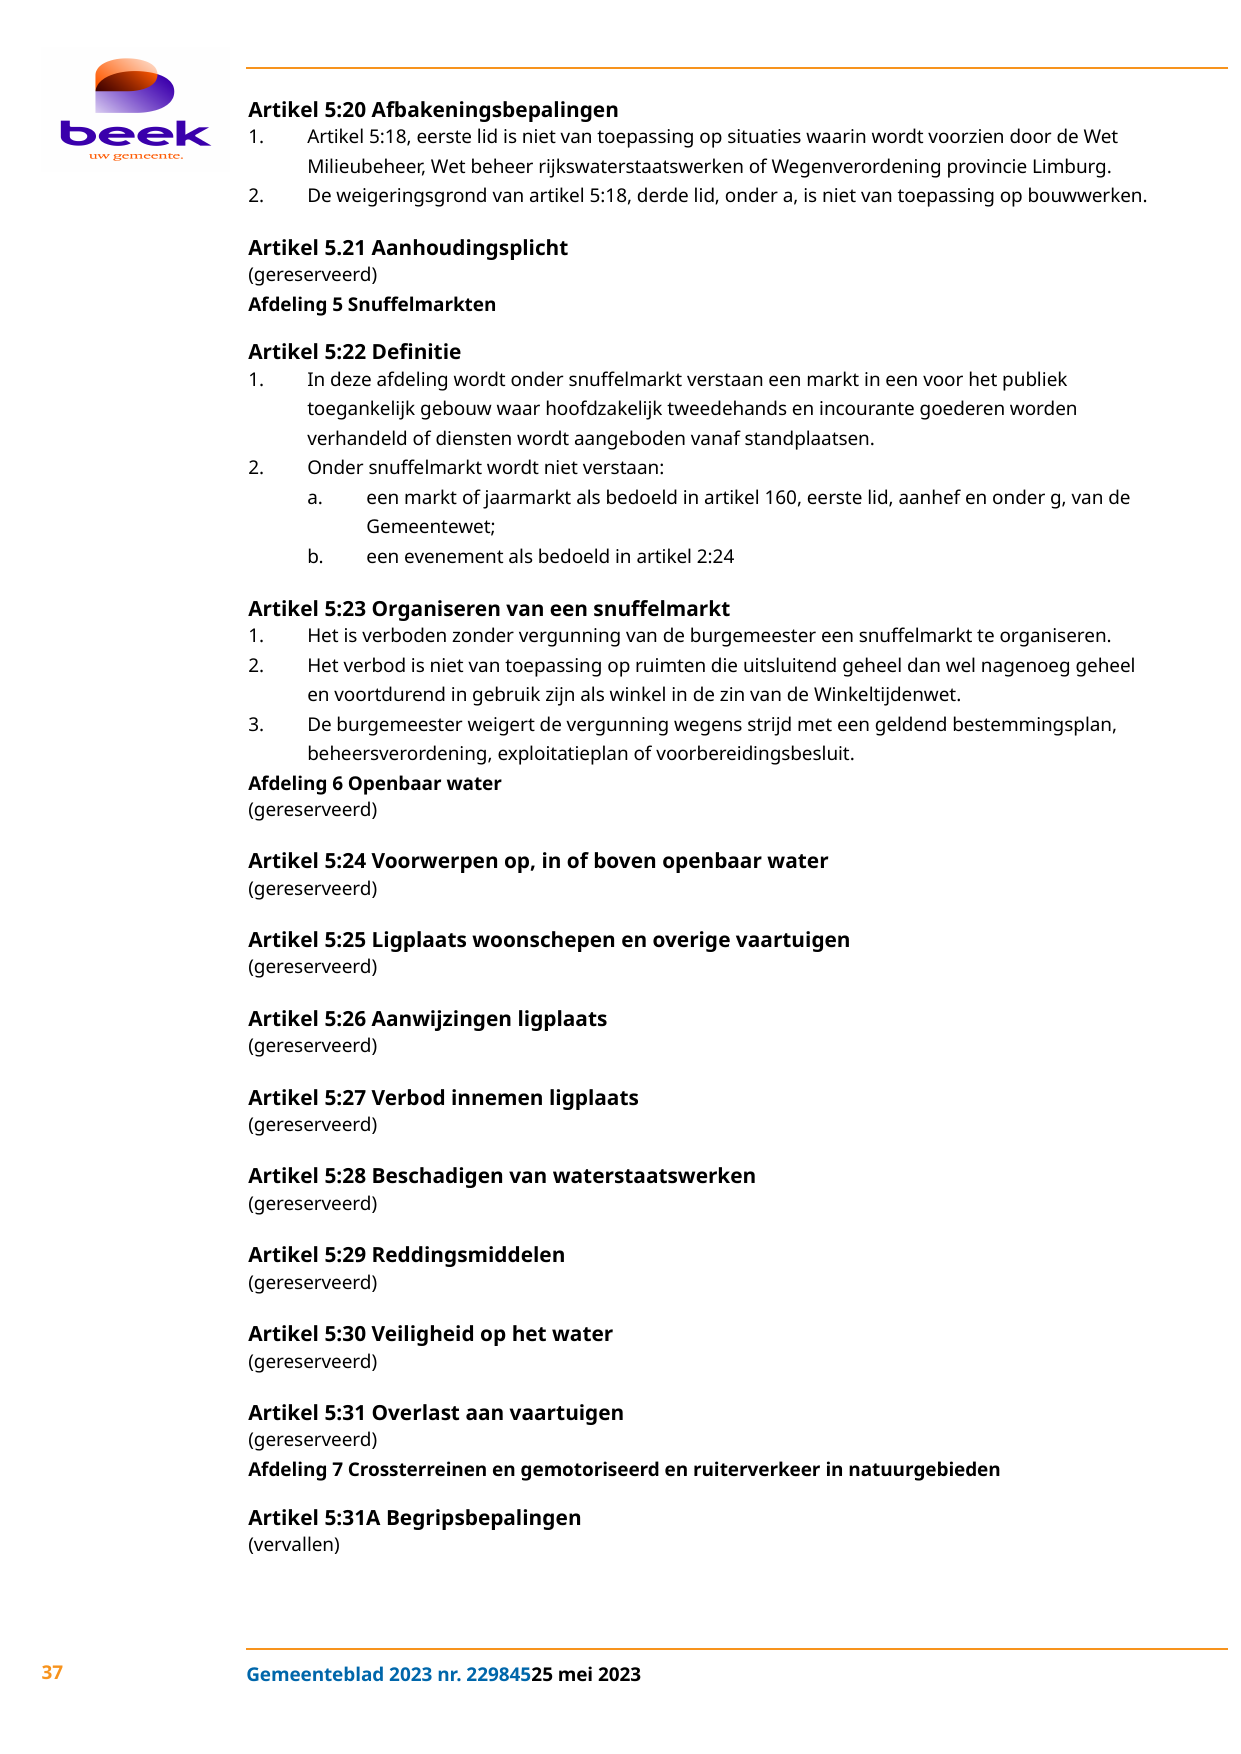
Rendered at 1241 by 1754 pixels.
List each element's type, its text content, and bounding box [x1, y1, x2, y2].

text Afdeling 5 Snuffelmarkten [248, 291, 1152, 317]
list Het verbod is niet van toepassing op ruimten die uitsluitend geheel dan wel nagenoeg geheel en voortdurend in gebruik zijn als winkel in de zin van de Winkeltijdenwet. [248, 652, 1152, 707]
text Artikel 5:26 Aanwijzingen ligplaats [248, 1004, 1152, 1032]
text Artikel 5:23 Organiseren van een snuffelmarkt [248, 594, 1152, 622]
text Artikel 5:25 Ligplaats woonschepen en overige vaartuigen [248, 925, 1152, 953]
text (gereserveerd) [248, 796, 1152, 822]
list een evenement als bedoeld in artikel 2:24 [307, 543, 1152, 569]
text Artikel 5:20 Afbakeningsbepalingen [248, 95, 1152, 123]
text (vervallen) [248, 1531, 1152, 1557]
text (gereserveerd) [248, 1032, 1152, 1058]
text (gereserveerd) [248, 1348, 1152, 1373]
list In deze afdeling wordt onder snuffelmarkt verstaan een markt in een voor het publiek toegankelijk gebouw waar hoofdzakelijk tweedehands en incourante goederen worden verhandeld of diensten wordt aangeboden vanaf standplaatsen. [248, 366, 1152, 451]
list Het is verboden zonder vergunning van de burgemeester een snuffelmarkt te organiseren. [248, 622, 1152, 648]
text (gereserveerd) [248, 875, 1152, 900]
text (gereserveerd) [248, 1269, 1152, 1295]
list De burgemeester weigert de vergunning wegens strijd met een geldend bestemmingsplan, beheersverordening, exploitatieplan of voorbereidingsbesluit. [248, 711, 1152, 766]
text Artikel 5:31A Begripsbepalingen [248, 1503, 1152, 1531]
text Artikel 5:30 Veiligheid op het water [248, 1319, 1152, 1348]
text Artikel 5:29 Reddingsmiddelen [248, 1241, 1152, 1269]
text Afdeling 6 Openbaar water [248, 770, 1152, 796]
list De weigeringsgrond van artikel 5:18, derde lid, onder a, is niet van toepassing op bouwwerken. [248, 182, 1152, 208]
text Artikel 5:22 Definitie [248, 337, 1152, 366]
text Artikel 5:28 Beschadigen van waterstaatswerken [248, 1162, 1152, 1190]
text Artikel 5:24 Voorwerpen op, in of boven openbaar water [248, 846, 1152, 875]
text (gereserveerd) [248, 261, 1152, 287]
list Artikel 5:18, eerste lid is niet van toepassing op situaties waarin wordt voorzien door de Wet Milieubeheer, Wet beheer rijkswaterstaatswerken of Wegenverordening provincie Limburg. [248, 123, 1152, 178]
text (gereserveerd) [248, 1111, 1152, 1137]
text (gereserveerd) [248, 1427, 1152, 1452]
text (gereserveerd) [248, 1190, 1152, 1216]
picture [41, 47, 231, 172]
text Afdeling 7 Crossterreinen en gemotoriseerd en ruiterverkeer in natuurgebieden [248, 1456, 1152, 1482]
text Artikel 5.21 Aanhoudingsplicht [248, 233, 1152, 261]
list een markt of jaarmarkt als bedoeld in artikel 160, eerste lid, aanhef en onder g, van de Gemeentewet; [307, 484, 1152, 539]
text Artikel 5:27 Verbod innemen ligplaats [248, 1083, 1152, 1111]
text (gereserveerd) [248, 953, 1152, 979]
text Artikel 5:31 Overlast aan vaartuigen [248, 1398, 1152, 1427]
list Onder snuffelmarkt wordt niet verstaan: [248, 454, 1152, 480]
